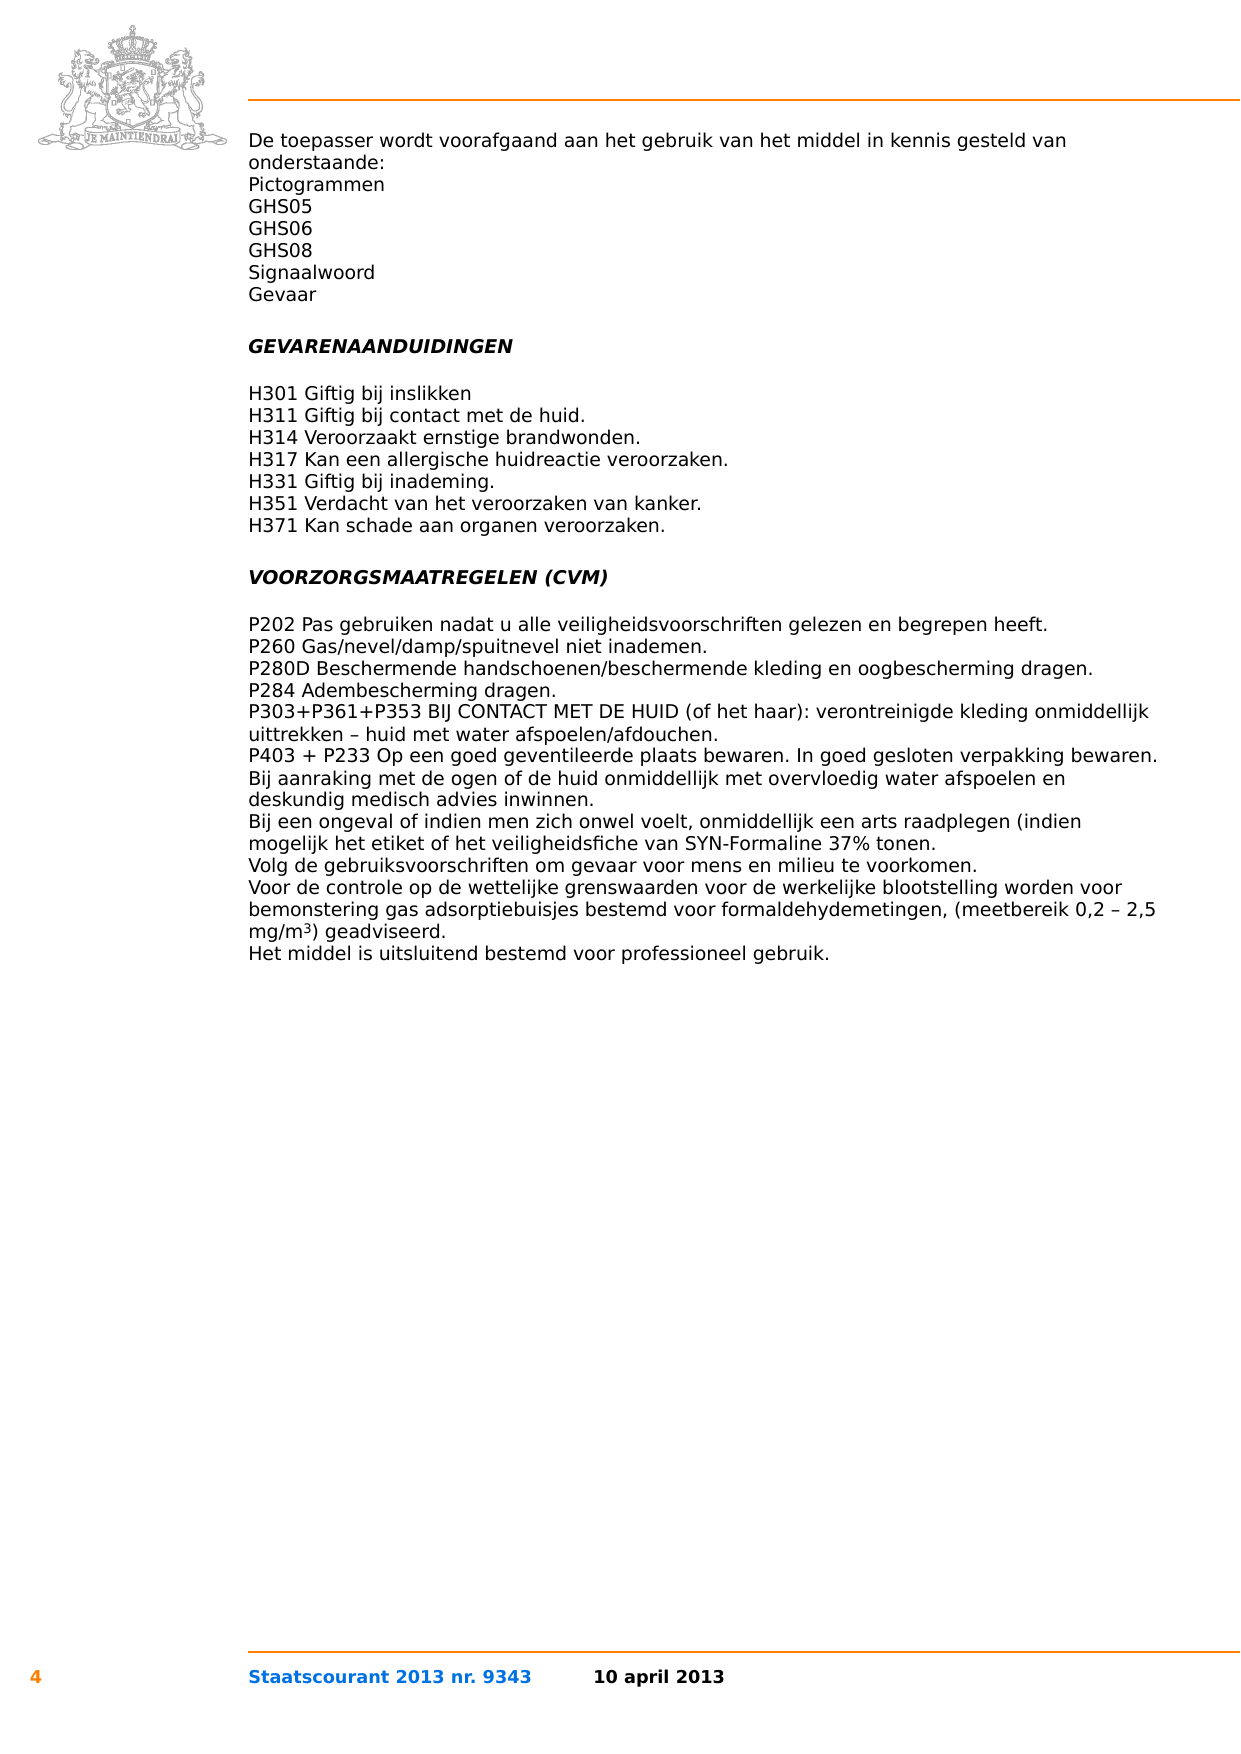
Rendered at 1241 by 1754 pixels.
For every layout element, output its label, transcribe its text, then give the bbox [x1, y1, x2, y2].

text GHS06 [248, 218, 1163, 240]
text Het middel is uitsluitend bestemd voor professioneel gebruik. [248, 943, 1163, 965]
text Bij een ongeval of indien men zich onwel voelt, onmiddellijk een arts raadplegen (indien mogelijk het etiket of het veiligheidsfiche van SYN-Formaline 37% tonen. [248, 811, 1163, 855]
text De toepasser wordt voorafgaand aan het gebruik van het middel in kennis gesteld van onderstaande: [248, 130, 1163, 174]
text P303+P361+P353 BIJ CONTACT MET DE HUID (of het haar): verontreinigde kleding onmiddellijk uittrekken – huid met water afspoelen/afdouchen. [248, 701, 1163, 745]
text GHS05 [248, 196, 1163, 218]
subtitle VOORZORGSMAATREGELEN (CVM) [248, 567, 1163, 588]
text H314 Veroorzaakt ernstige brandwonden. [248, 427, 1163, 449]
text P284 Adembescherming dragen. [248, 679, 1163, 701]
text H371 Kan schade aan organen veroorzaken. [248, 514, 1163, 537]
text Voor de controle op de wettelijke grenswaarden voor de werkelijke blootstelling worden voor bemonstering gas adsorptiebuisjes bestemd voor formaldehydemetingen, (meetbereik 0,2 – 2,5 mg/m3) geadviseerd. [248, 877, 1163, 943]
text P202 Pas gebruiken nadat u alle veiligheidsvoorschriften gelezen en begrepen heeft. [248, 613, 1163, 636]
text Gevaar [248, 284, 1163, 306]
text GHS08 [248, 240, 1163, 262]
picture [38, 25, 227, 150]
text H331 Giftig bij inademing. [248, 471, 1163, 493]
text H311 Giftig bij contact met de huid. [248, 405, 1163, 427]
text Bij aanraking met de ogen of de huid onmiddellijk met overvloedig water afspoelen en deskundig medisch advies inwinnen. [248, 767, 1163, 811]
text Pictogrammen [248, 174, 1163, 196]
text H317 Kan een allergische huidreactie veroorzaken. [248, 449, 1163, 471]
text P280D Beschermende handschoenen/beschermende kleding en oogbescherming dragen. [248, 657, 1163, 679]
text P403 + P233 Op een goed geventileerde plaats bewaren. In goed gesloten verpakking bewaren. [248, 745, 1163, 767]
text Signaalwoord [248, 262, 1163, 284]
text Volg de gebruiksvoorschriften om gevaar voor mens en milieu te voorkomen. [248, 855, 1163, 877]
text H351 Verdacht van het veroorzaken van kanker. [248, 493, 1163, 514]
text H301 Giftig bij inslikken [248, 383, 1163, 405]
text P260 Gas/nevel/damp/spuitnevel niet inademen. [248, 636, 1163, 657]
subtitle GEVARENAANDUIDINGEN [248, 336, 1163, 358]
